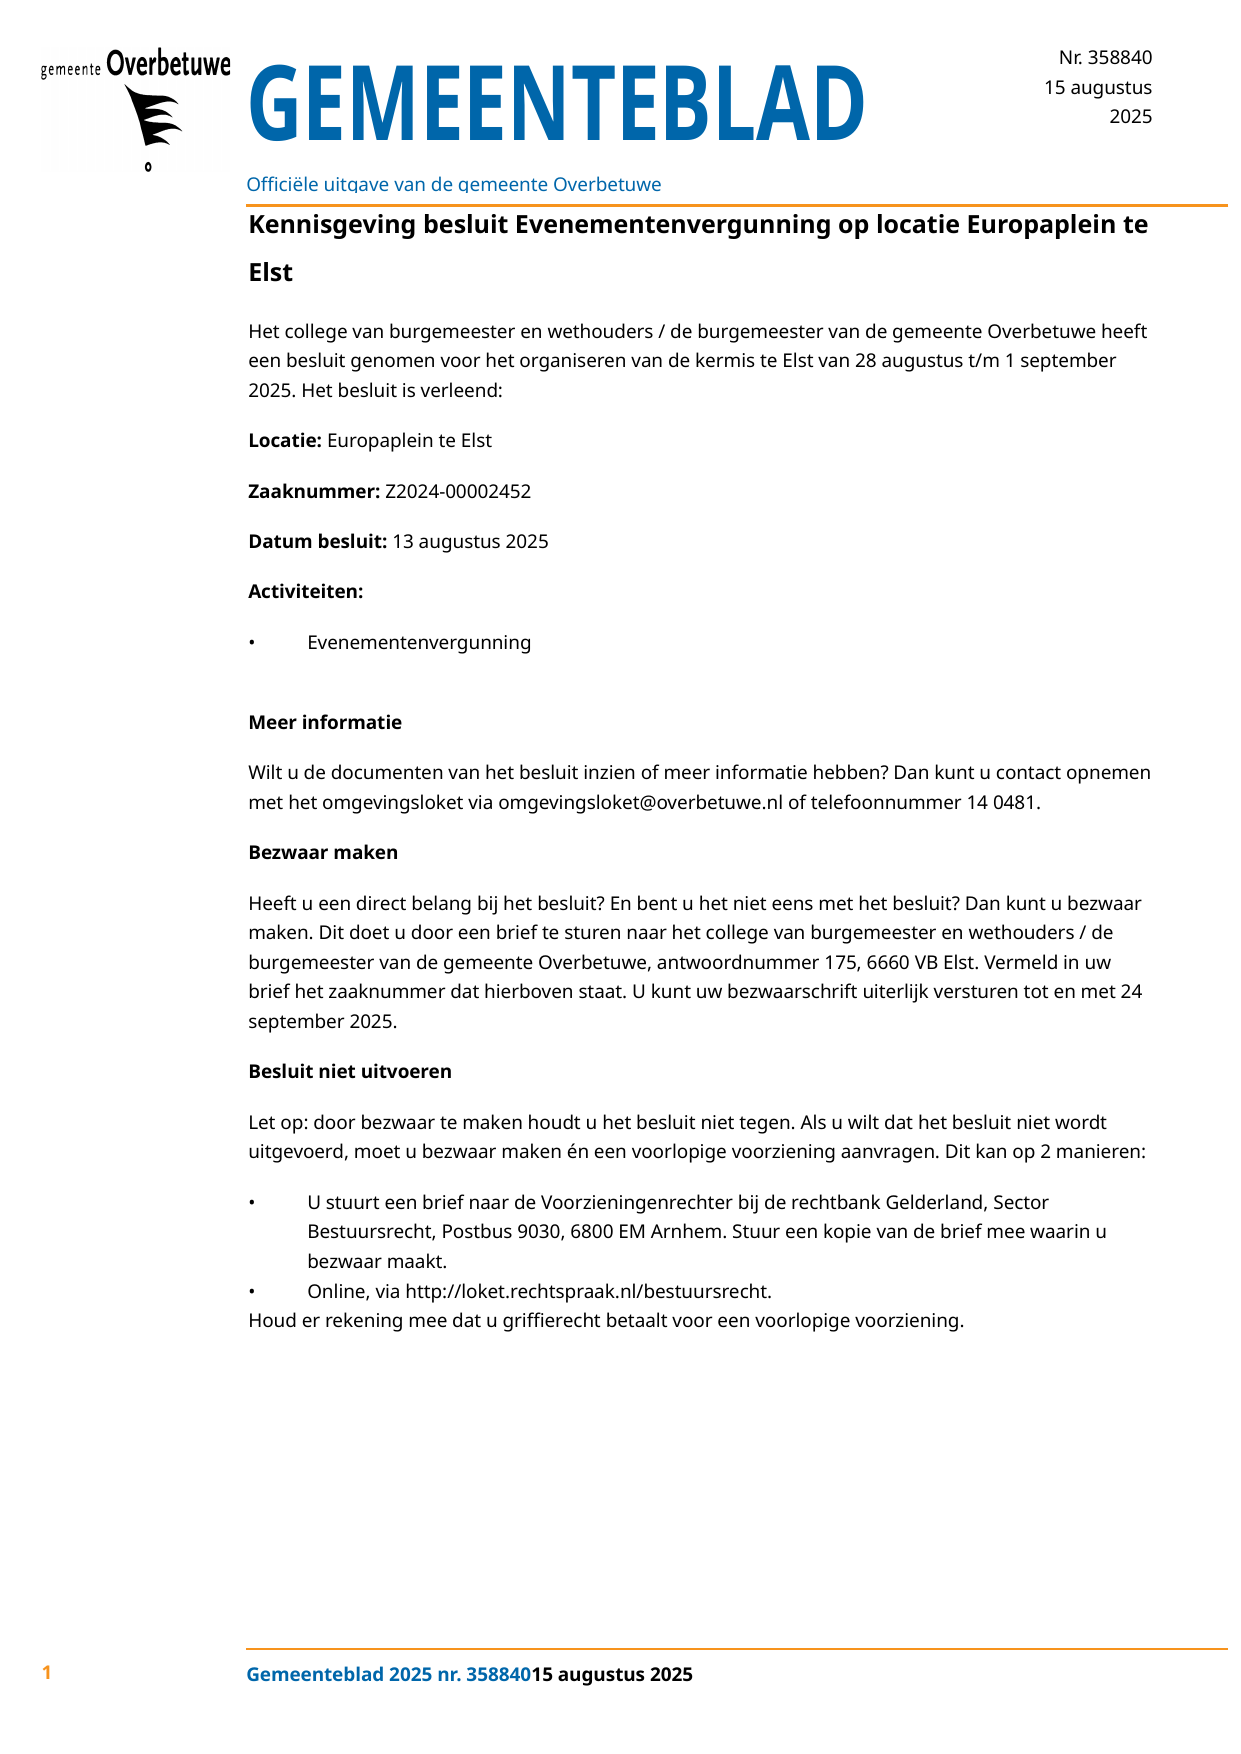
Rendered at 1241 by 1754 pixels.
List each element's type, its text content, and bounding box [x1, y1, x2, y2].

text Besluit niet uitvoeren [248, 1059, 1152, 1084]
text Het college van burgemeester en wethouders / de burgemeester van de gemeente Overbetuwe heeft een besluit genomen voor het organiseren van de kermis te Elst van 28 augustus t/m 1 september 2025. Het besluit is verleend: [248, 318, 1152, 403]
text Bezwaar maken [248, 839, 1152, 865]
text Locatie: Europaplein te Elst [248, 427, 1152, 453]
picture [41, 47, 231, 172]
text Wilt u de documenten van het besluit inzien of meer informatie hebben? Dan kunt u contact opnemen met het omgevingsloket via omgevingsloket@overbetuwe.nl of telefoonnummer 14 0481. [248, 759, 1152, 815]
text Meer informatie [248, 709, 1152, 735]
text Activiteiten: [248, 579, 1152, 604]
text Kennisgeving besluit Evenementenvergunning op locatie Europaplein te Elst [248, 207, 1152, 288]
text Houd er rekening mee dat u griffierecht betaalt voor een voorlopige voorziening. [248, 1307, 1152, 1333]
list U stuurt een brief naar de Voorzieningenrechter bij de rechtbank Gelderland, Sector Bestuursrecht, Postbus 9030, 6800 EM Arnhem. Stuur een kopie van de brief mee waarin u bezwaar maakt. [248, 1189, 1152, 1274]
text Zaaknummer: Z2024-00002452 [248, 478, 1152, 504]
list Evenementenvergunning [248, 629, 1152, 655]
text Let op: door bezwaar te maken houdt u het besluit niet tegen. Als u wilt dat het besluit niet wordt uitgevoerd, moet u bezwaar maken én een voorlopige voorziening aanvragen. Dit kan op 2 manieren: [248, 1109, 1152, 1164]
text Datum besluit: 13 augustus 2025 [248, 528, 1152, 554]
text Heeft u een direct belang bij het besluit? En bent u het niet eens met het besluit? Dan kunt u bezwaar maken. Dit doet u door een brief te sturen naar het college van burgemeester en wethouders / de burgemeester van de gemeente Overbetuwe, antwoordnummer 175, 6660 VB Elst. Vermeld in uw brief het zaaknummer dat hierboven staat. U kunt uw bezwaarschrift uiterlijk versturen tot en met 24 september 2025. [248, 890, 1152, 1034]
list Online, via http://loket.rechtspraak.nl/bestuursrecht. [248, 1278, 1152, 1304]
